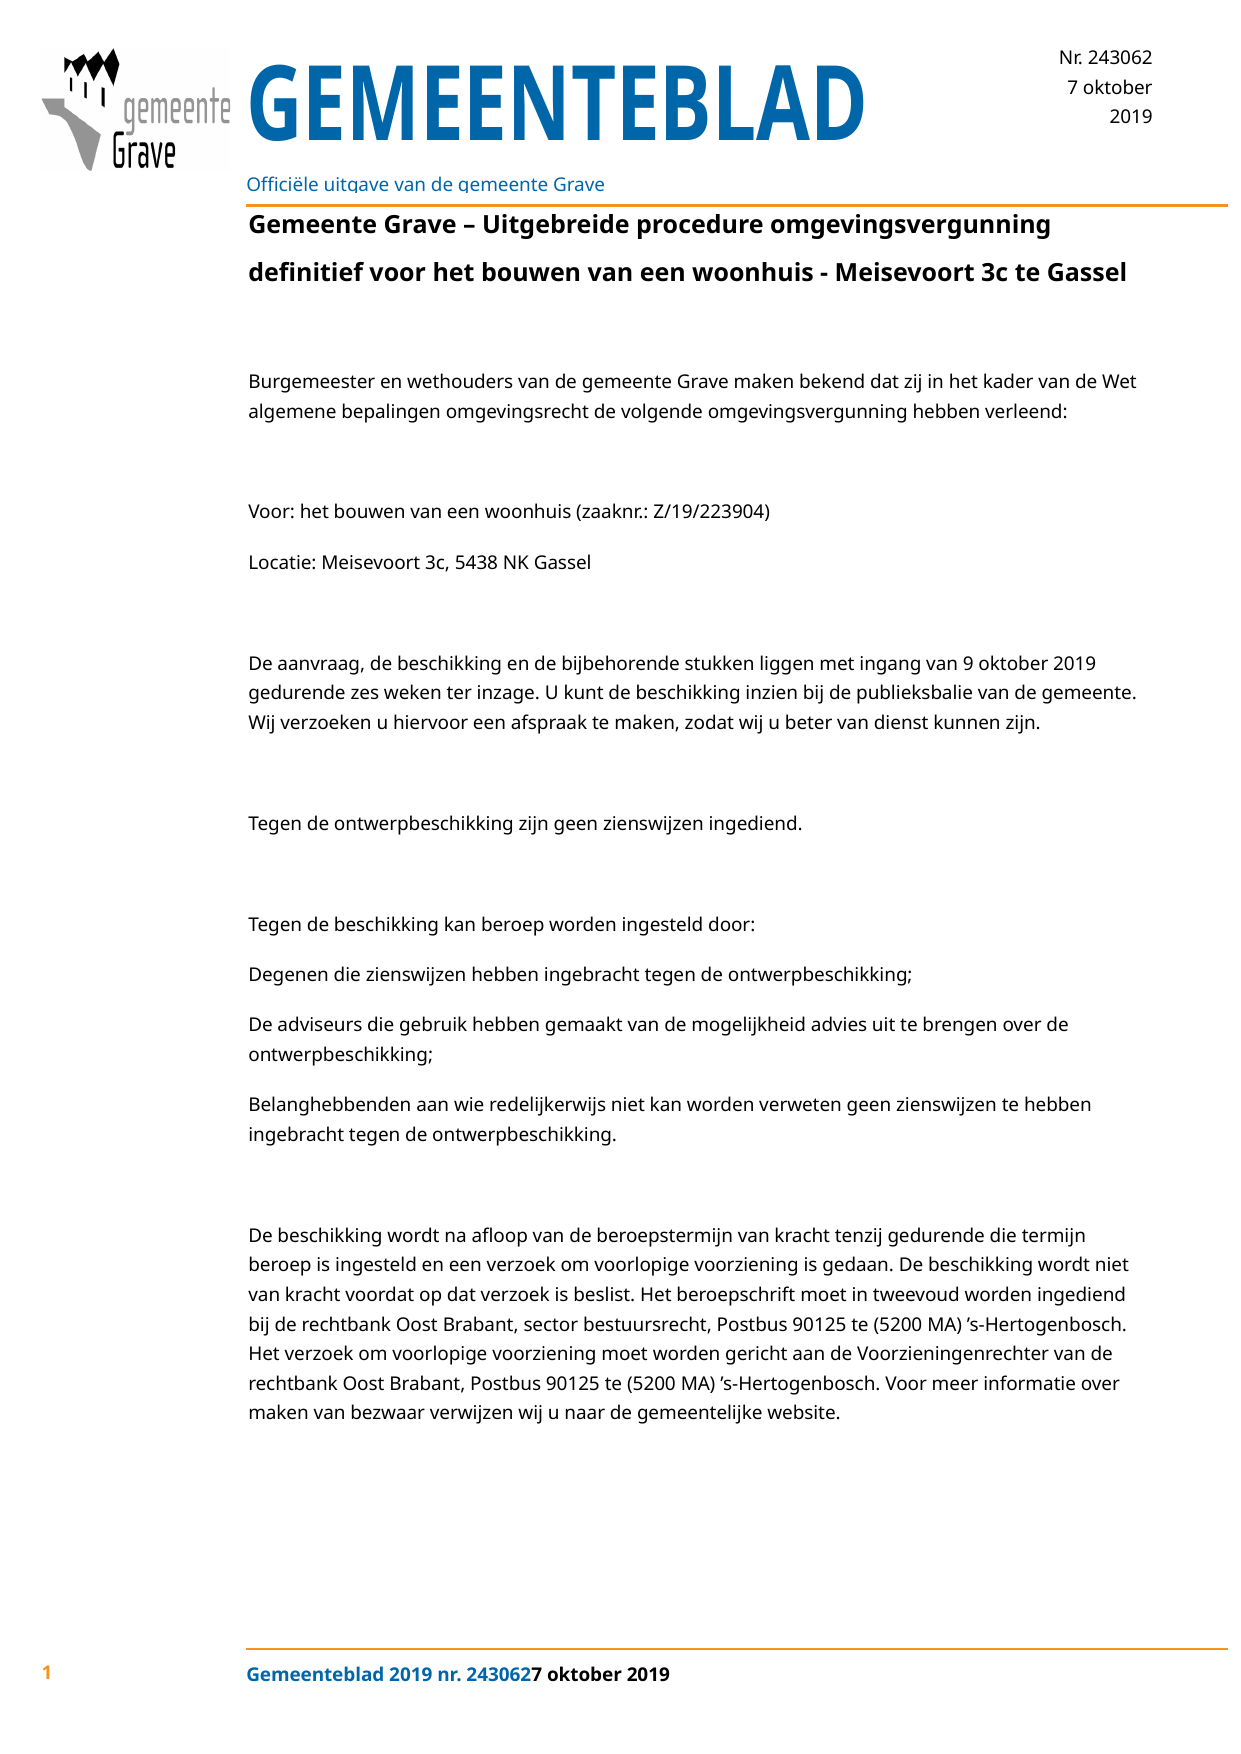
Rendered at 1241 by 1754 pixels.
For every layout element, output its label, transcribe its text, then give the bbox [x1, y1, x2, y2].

text Locatie: Meisevoort 3c, 5438 NK Gassel [248, 549, 1152, 575]
picture [41, 47, 231, 172]
text Tegen de ontwerpbeschikking zijn geen zienswijzen ingediend. [248, 810, 1152, 836]
text Burgemeester en wethouders van de gemeente Grave maken bekend dat zij in het kader van de Wet algemene bepalingen omgevingsrecht de volgende omgevingsvergunning hebben verleend: [248, 368, 1152, 424]
text Belanghebbenden aan wie redelijkerwijs niet kan worden verweten geen zienswijzen te hebben ingebracht tegen de ontwerpbeschikking. [248, 1092, 1152, 1147]
text Voor: het bouwen van een woonhuis (zaaknr.: Z/19/223904) [248, 499, 1152, 524]
text Tegen de beschikking kan beroep worden ingesteld door: [248, 911, 1152, 937]
text De aanvraag, de beschikking en de bijbehorende stukken liggen met ingang van 9 oktober 2019 gedurende zes weken ter inzage. U kunt de beschikking inzien bij de publieksbalie van de gemeente. Wij verzoeken u hiervoor een afspraak te maken, zodat wij u beter van dienst kunnen zijn. [248, 650, 1152, 735]
text Gemeente Grave – Uitgebreide procedure omgevingsvergunning definitief voor het bouwen van een woonhuis - Meisevoort 3c te Gassel [248, 207, 1152, 288]
text Degenen die zienswijzen hebben ingebracht tegen de ontwerpbeschikking; [248, 961, 1152, 987]
text De beschikking wordt na afloop van de beroepstermijn van kracht tenzij gedurende die termijn beroep is ingesteld en een verzoek om voorlopige voorziening is gedaan. De beschikking wordt niet van kracht voordat op dat verzoek is beslist. Het beroepschrift moet in tweevoud worden ingediend bij de rechtbank Oost Brabant, sector bestuursrecht, Postbus 90125 te (5200 MA) ’s-Hertogenbosch. Het verzoek om voorlopige voorziening moet worden gericht aan de Voorzieningenrechter van de rechtbank Oost Brabant, Postbus 90125 te (5200 MA) ’s-Hertogenbosch. Voor meer informatie over maken van bezwaar verwijzen wij u naar de gemeentelijke website. [248, 1222, 1152, 1425]
text De adviseurs die gebruik hebben gemaakt van de mogelijkheid advies uit te brengen over de ontwerpbeschikking; [248, 1012, 1152, 1067]
